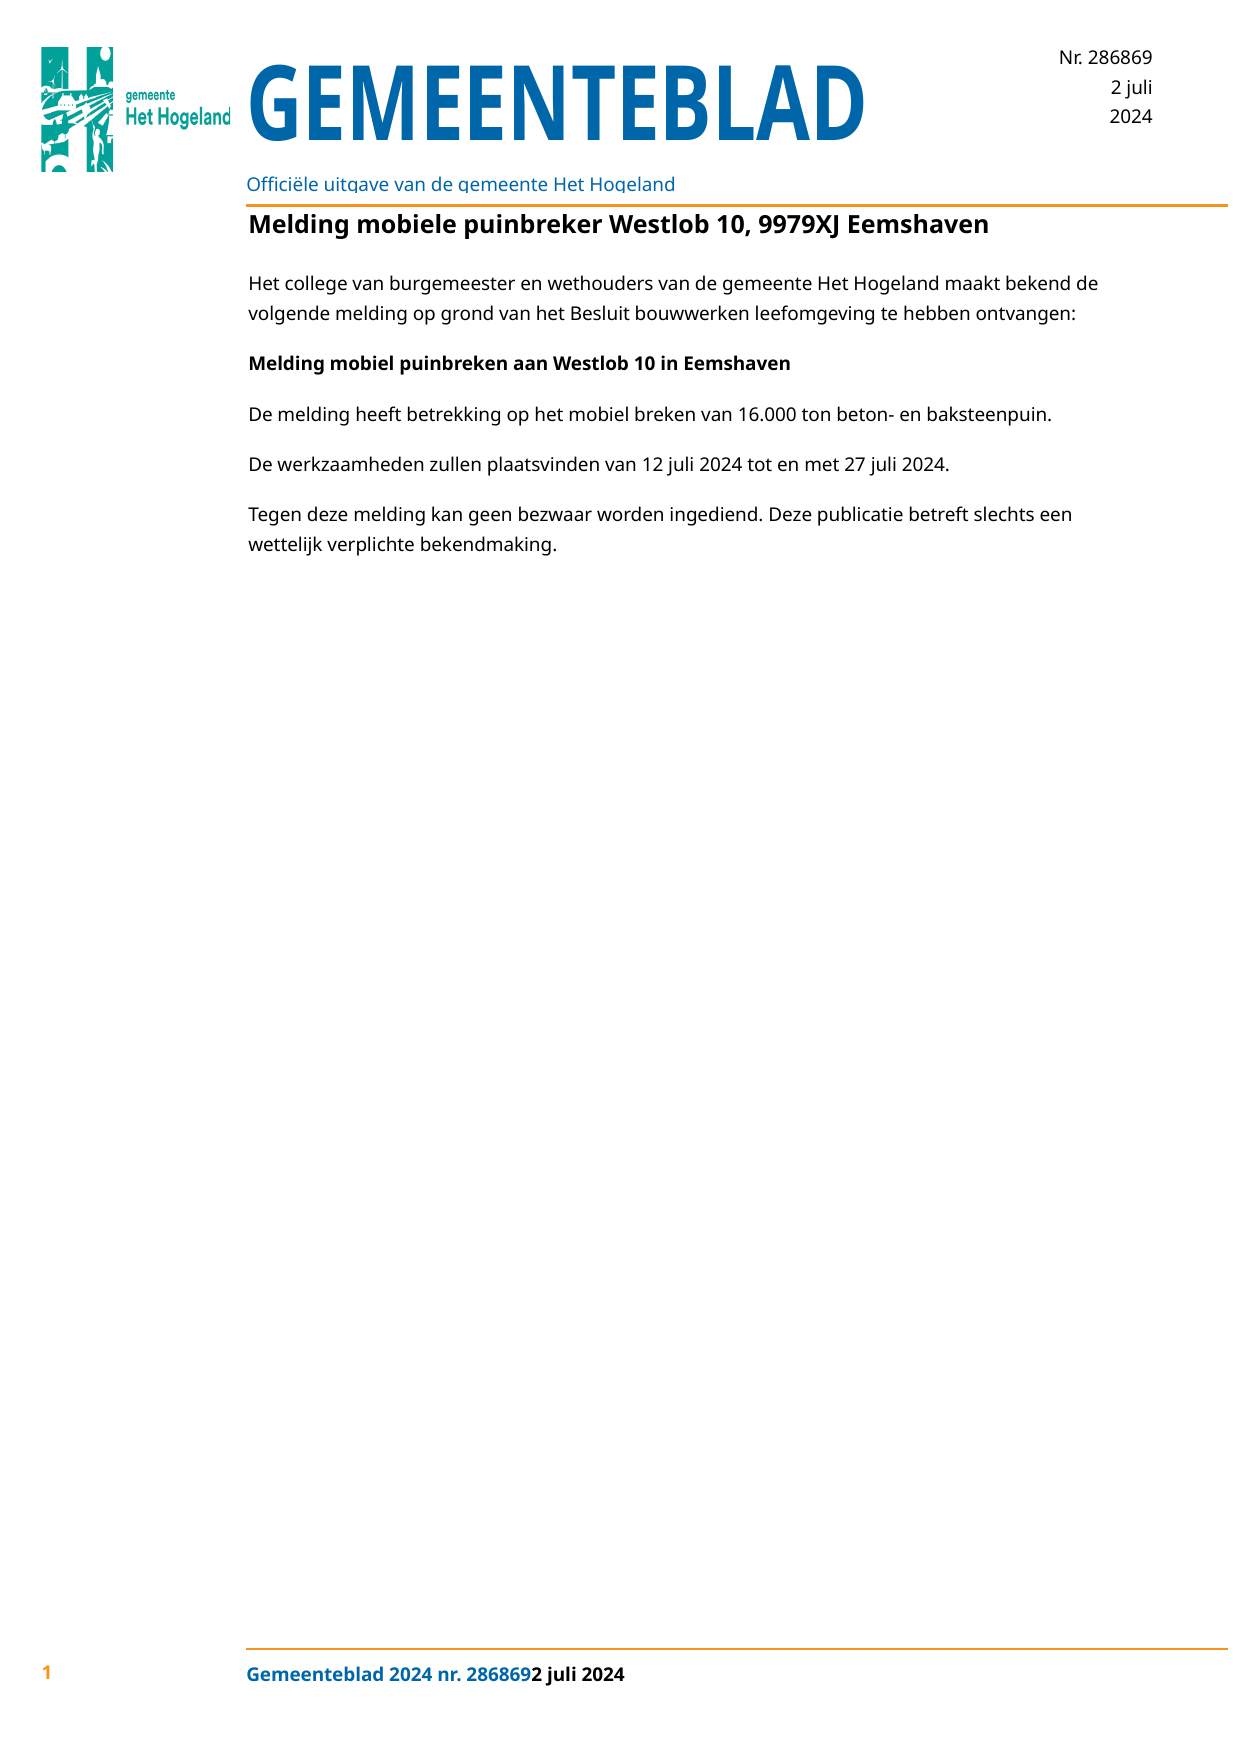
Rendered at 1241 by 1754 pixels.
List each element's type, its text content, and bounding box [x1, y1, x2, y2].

text Melding mobiele puinbreker Westlob 10, 9979XJ Eemshaven [248, 207, 1152, 241]
text Het college van burgemeester en wethouders van de gemeente Het Hogeland maakt bekend de volgende melding op grond van het Besluit bouwwerken leefomgeving te hebben ontvangen: [248, 270, 1152, 326]
picture [41, 47, 231, 172]
text De werkzaamheden zullen plaatsvinden van 12 juli 2024 tot en met 27 juli 2024. [248, 451, 1152, 477]
text Melding mobiel puinbreken aan Westlob 10 in Eemshaven [248, 350, 1152, 376]
text De melding heeft betrekking op het mobiel breken van 16.000 ton beton- en baksteenpuin. [248, 401, 1152, 426]
text Tegen deze melding kan geen bezwaar worden ingediend. Deze publicatie betreft slechts een wettelijk verplichte bekendmaking. [248, 502, 1152, 557]
